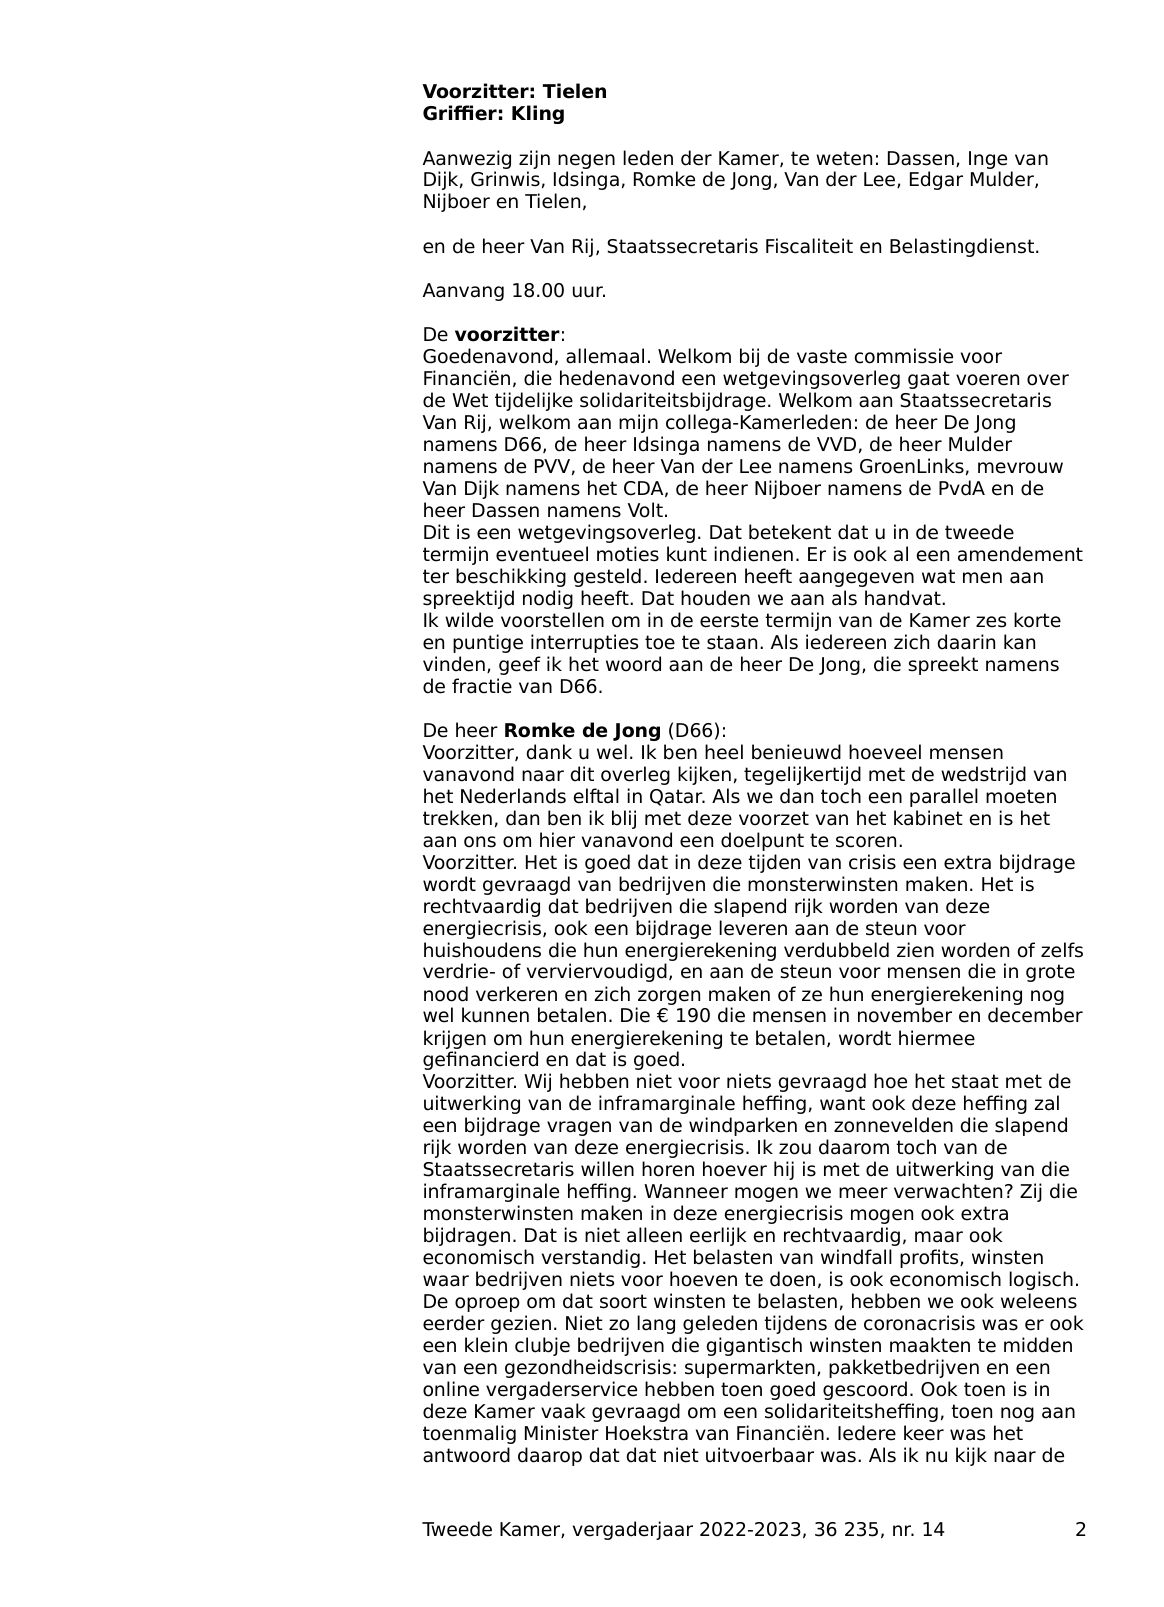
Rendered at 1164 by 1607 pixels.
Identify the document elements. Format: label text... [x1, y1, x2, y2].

text De voorzitter: [422, 324, 1087, 346]
text De heer Romke de Jong (D66): [422, 720, 1087, 742]
text Aanwezig zijn negen leden der Kamer, te weten: Dassen, Inge van Dijk, Grinwis, Idsinga, Romke de Jong, Van der Lee, Edgar Mulder, Nijboer en Tielen, [422, 147, 1087, 213]
text Dit is een wetgevingsoverleg. Dat betekent dat u in de tweede termijn eventueel moties kunt indienen. Er is ook al een amendement ter beschikking gesteld. Iedereen heeft aangegeven wat men aan spreektijd nodig heeft. Dat houden we aan als handvat. [422, 522, 1087, 609]
text Voorzitter. Het is goed dat in deze tijden van crisis een extra bijdrage wordt gevraagd van bedrijven die monsterwinsten maken. Het is rechtvaardig dat bedrijven die slapend rijk worden van deze energiecrisis, ook een bijdrage leveren aan de steun voor huishoudens die hun energierekening verdubbeld zien worden of zelfs verdrie- of verviervoudigd, en aan de steun voor mensen die in grote nood verkeren en zich zorgen maken of ze hun energierekening nog wel kunnen betalen. Die € 190 die mensen in november en december krijgen om hun energierekening te betalen, wordt hiermee gefinancierd en dat is goed. [422, 852, 1087, 1071]
text Voorzitter. Wij hebben niet voor niets gevraagd hoe het staat met de uitwerking van de inframarginale heffing, want ook deze heffing zal een bijdrage vragen van de windparken en zonnevelden die slapend rijk worden van deze energiecrisis. Ik zou daarom toch van de Staatssecretaris willen horen hoever hij is met de uitwerking van die inframarginale heffing. Wanneer mogen we meer verwachten? Zij die monsterwinsten maken in deze energiecrisis mogen ook extra bijdragen. Dat is niet alleen eerlijk en rechtvaardig, maar ook economisch verstandig. Het belasten van windfall profits, winsten waar bedrijven niets voor hoeven te doen, is ook economisch logisch. [422, 1071, 1087, 1291]
text Goedenavond, allemaal. Welkom bij de vaste commissie voor Financiën, die hedenavond een wetgevingsoverleg gaat voeren over de Wet tijdelijke solidariteitsbijdrage. Welkom aan Staatssecretaris Van Rij, welkom aan mijn collega-Kamerleden: de heer De Jong namens D66, de heer Idsinga namens de VVD, de heer Mulder namens de PVV, de heer Van der Lee namens GroenLinks, mevrouw Van Dijk namens het CDA, de heer Nijboer namens de PvdA en de heer Dassen namens Volt. [422, 346, 1087, 522]
text De oproep om dat soort winsten te belasten, hebben we ook weleens eerder gezien. Niet zo lang geleden tijdens de coronacrisis was er ook een klein clubje bedrijven die gigantisch winsten maakten te midden van een gezondheidscrisis: supermarkten, pakketbedrijven en een online vergaderservice hebben toen goed gescoord. Ook toen is in deze Kamer vaak gevraagd om een solidariteitsheffing, toen nog aan toenmalig Minister Hoekstra van Financiën. Iedere keer was het antwoord daarop dat dat niet uitvoerbaar was. Als ik nu kijk naar de [422, 1291, 1087, 1467]
text Aanvang 18.00 uur. [422, 280, 1087, 302]
text Voorzitter, dank u wel. Ik ben heel benieuwd hoeveel mensen vanavond naar dit overleg kijken, tegelijkertijd met de wedstrijd van het Nederlands elftal in Qatar. Als we dan toch een parallel moeten trekken, dan ben ik blij met deze voorzet van het kabinet en is het aan ons om hier vanavond een doelpunt te scoren. [422, 742, 1087, 852]
text en de heer Van Rij, Staatssecretaris Fiscaliteit en Belastingdienst. [422, 236, 1087, 257]
text Voorzitter: Tielen [422, 81, 1087, 103]
text Ik wilde voorstellen om in de eerste termijn van de Kamer zes korte en puntige interrupties toe te staan. Als iedereen zich daarin kan vinden, geef ik het woord aan de heer De Jong, die spreekt namens de fractie van D66. [422, 609, 1087, 697]
text Griffier: Kling [422, 103, 1087, 125]
